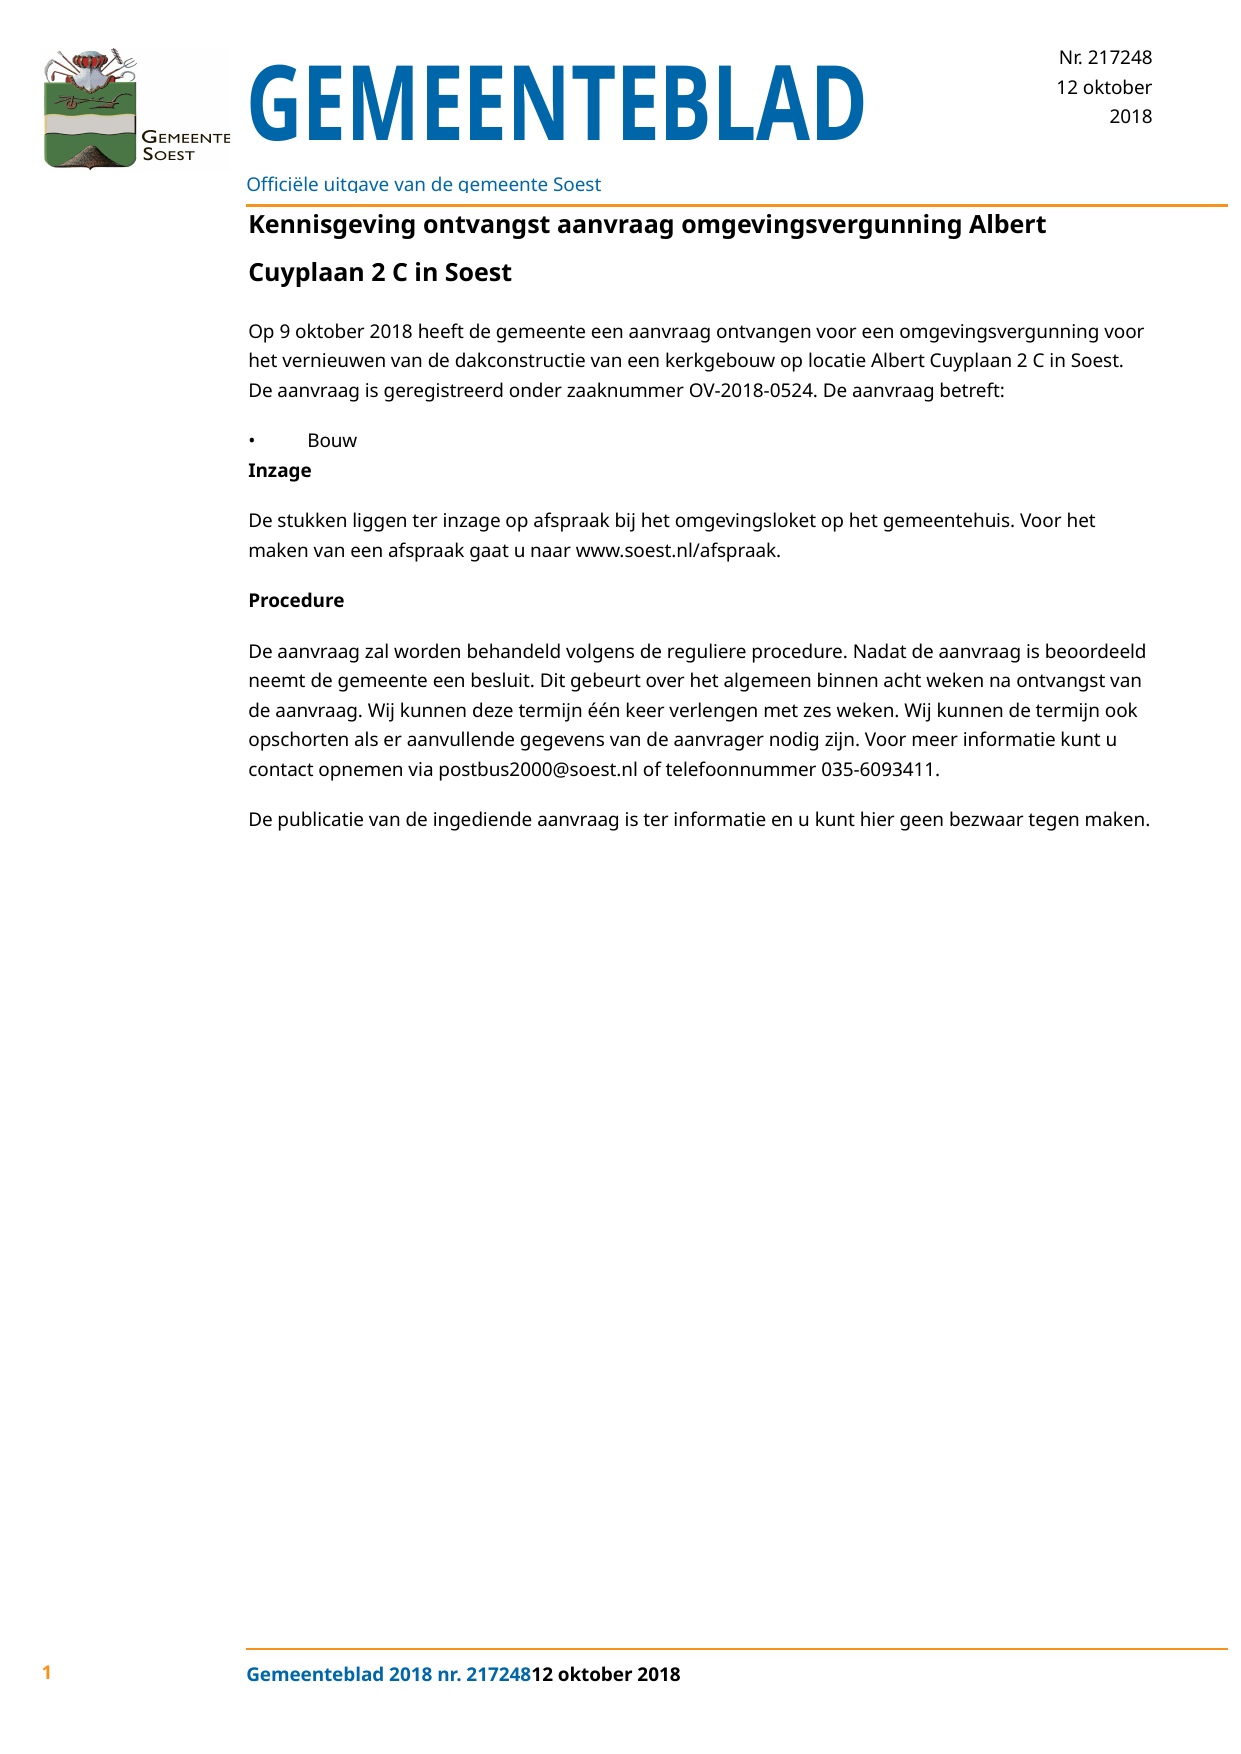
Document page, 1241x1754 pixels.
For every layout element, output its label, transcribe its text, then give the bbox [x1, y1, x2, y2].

list Bouw [248, 427, 1152, 453]
picture [41, 47, 231, 172]
text Op 9 oktober 2018 heeft de gemeente een aanvraag ontvangen voor een omgevingsvergunning voor het vernieuwen van de dakconstructie van een kerkgebouw op locatie Albert Cuyplaan 2 C in Soest. De aanvraag is geregistreerd onder zaaknummer OV-2018-0524. De aanvraag betreft: [248, 318, 1152, 403]
text Kennisgeving ontvangst aanvraag omgevingsvergunning Albert Cuyplaan 2 C in Soest [248, 207, 1152, 288]
text De stukken liggen ter inzage op afspraak bij het omgevingsloket op het gemeentehuis. Voor het maken van een afspraak gaat u naar www.soest.nl/afspraak. [248, 507, 1152, 563]
text Inzage [248, 457, 1152, 483]
text De aanvraag zal worden behandeld volgens de reguliere procedure. Nadat de aanvraag is beoordeeld neemt de gemeente een besluit. Dit gebeurt over het algemeen binnen acht weken na ontvangst van de aanvraag. Wij kunnen deze termijn één keer verlengen met zes weken. Wij kunnen de termijn ook opschorten als er aanvullende gegevens van de aanvrager nodig zijn. Voor meer informatie kunt u contact opnemen via postbus2000@soest.nl of telefoonnummer 035-6093411. [248, 638, 1152, 782]
text Procedure [248, 587, 1152, 613]
text De publicatie van de ingediende aanvraag is ter informatie en u kunt hier geen bezwaar tegen maken. [248, 807, 1152, 832]
